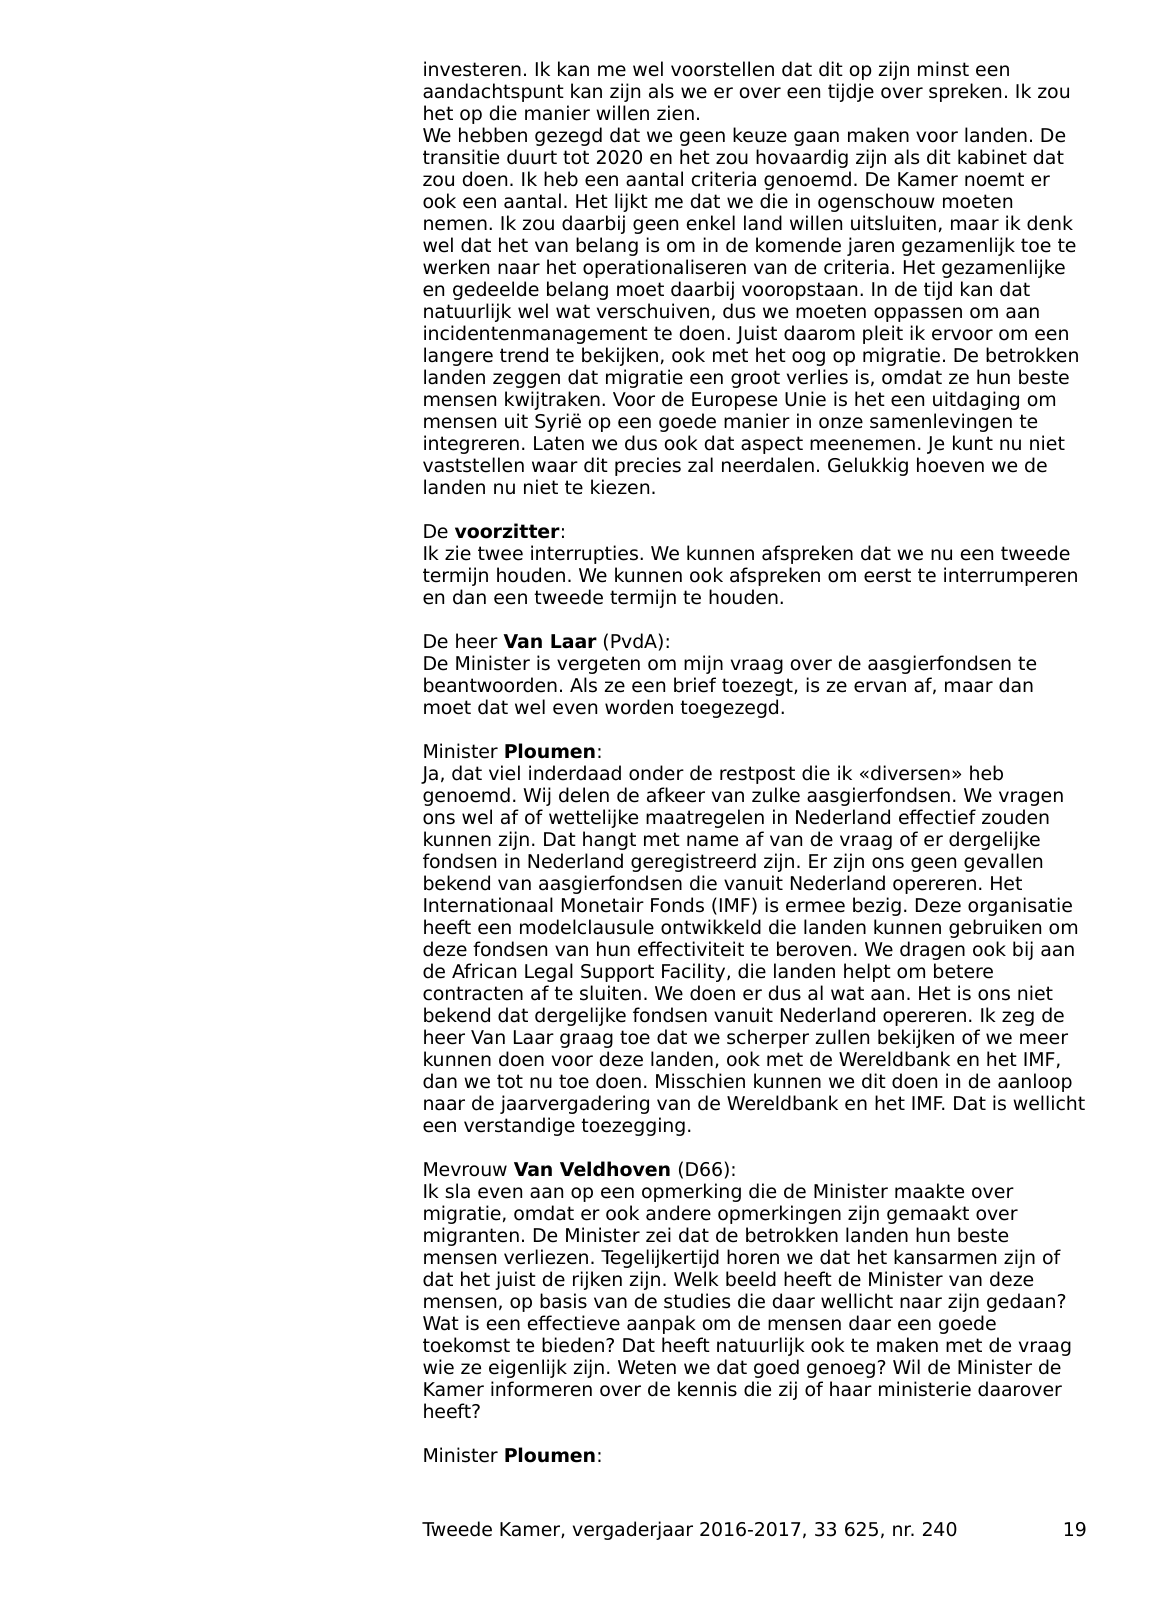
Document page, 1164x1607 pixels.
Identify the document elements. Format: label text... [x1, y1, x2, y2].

text De heer Van Laar (PvdA): [422, 631, 1087, 653]
text Minister Ploumen: [422, 1445, 1087, 1467]
text We hebben gezegd dat we geen keuze gaan maken voor landen. De transitie duurt tot 2020 en het zou hovaardig zijn als dit kabinet dat zou doen. Ik heb een aantal criteria genoemd. De Kamer noemt er ook een aantal. Het lijkt me dat we die in ogenschouw moeten nemen. Ik zou daarbij geen enkel land willen uitsluiten, maar ik denk wel dat het van belang is om in de komende jaren gezamenlijk toe te werken naar het operationaliseren van de criteria. Het gezamenlijke en gedeelde belang moet daarbij vooropstaan. In de tijd kan dat natuurlijk wel wat verschuiven, dus we moeten oppassen om aan incidentenmanagement te doen. Juist daarom pleit ik ervoor om een langere trend te bekijken, ook met het oog op migratie. De betrokken landen zeggen dat migratie een groot verlies is, omdat ze hun beste mensen kwijtraken. Voor de Europese Unie is het een uitdaging om mensen uit Syrië op een goede manier in onze samenlevingen te integreren. Laten we dus ook dat aspect meenemen. Je kunt nu niet vaststellen waar dit precies zal neerdalen. Gelukkig hoeven we de landen nu niet te kiezen. [422, 125, 1087, 499]
text Ik zie twee interrupties. We kunnen afspreken dat we nu een tweede termijn houden. We kunnen ook afspreken om eerst te interrumperen en dan een tweede termijn te houden. [422, 543, 1087, 609]
text De voorzitter: [422, 521, 1087, 543]
text Ik sla even aan op een opmerking die de Minister maakte over migratie, omdat er ook andere opmerkingen zijn gemaakt over migranten. De Minister zei dat de betrokken landen hun beste mensen verliezen. Tegelijkertijd horen we dat het kansarmen zijn of dat het juist de rijken zijn. Welk beeld heeft de Minister van deze mensen, op basis van de studies die daar wellicht naar zijn gedaan? Wat is een effectieve aanpak om de mensen daar een goede toekomst te bieden? Dat heeft natuurlijk ook te maken met de vraag wie ze eigenlijk zijn. Weten we dat goed genoeg? Wil de Minister de Kamer informeren over de kennis die zij of haar ministerie daarover heeft? [422, 1181, 1087, 1423]
text Mevrouw Van Veldhoven (D66): [422, 1159, 1087, 1181]
text Ja, dat viel inderdaad onder de restpost die ik «diversen» heb genoemd. Wij delen de afkeer van zulke aasgierfondsen. We vragen ons wel af of wettelijke maatregelen in Nederland effectief zouden kunnen zijn. Dat hangt met name af van de vraag of er dergelijke fondsen in Nederland geregistreerd zijn. Er zijn ons geen gevallen bekend van aasgierfondsen die vanuit Nederland opereren. Het Internationaal Monetair Fonds (IMF) is ermee bezig. Deze organisatie heeft een modelclausule ontwikkeld die landen kunnen gebruiken om deze fondsen van hun effectiviteit te beroven. We dragen ook bij aan de African Legal Support Facility, die landen helpt om betere contracten af te sluiten. We doen er dus al wat aan. Het is ons niet bekend dat dergelijke fondsen vanuit Nederland opereren. Ik zeg de heer Van Laar graag toe dat we scherper zullen bekijken of we meer kunnen doen voor deze landen, ook met de Wereldbank en het IMF, dan we tot nu toe doen. Misschien kunnen we dit doen in de aanloop naar de jaarvergadering van de Wereldbank en het IMF. Dat is wellicht een verstandige toezegging. [422, 763, 1087, 1137]
text investeren. Ik kan me wel voorstellen dat dit op zijn minst een aandachtspunt kan zijn als we er over een tijdje over spreken. Ik zou het op die manier willen zien. [422, 59, 1087, 125]
text Minister Ploumen: [422, 741, 1087, 763]
text De Minister is vergeten om mijn vraag over de aasgierfondsen te beantwoorden. Als ze een brief toezegt, is ze ervan af, maar dan moet dat wel even worden toegezegd. [422, 653, 1087, 719]
